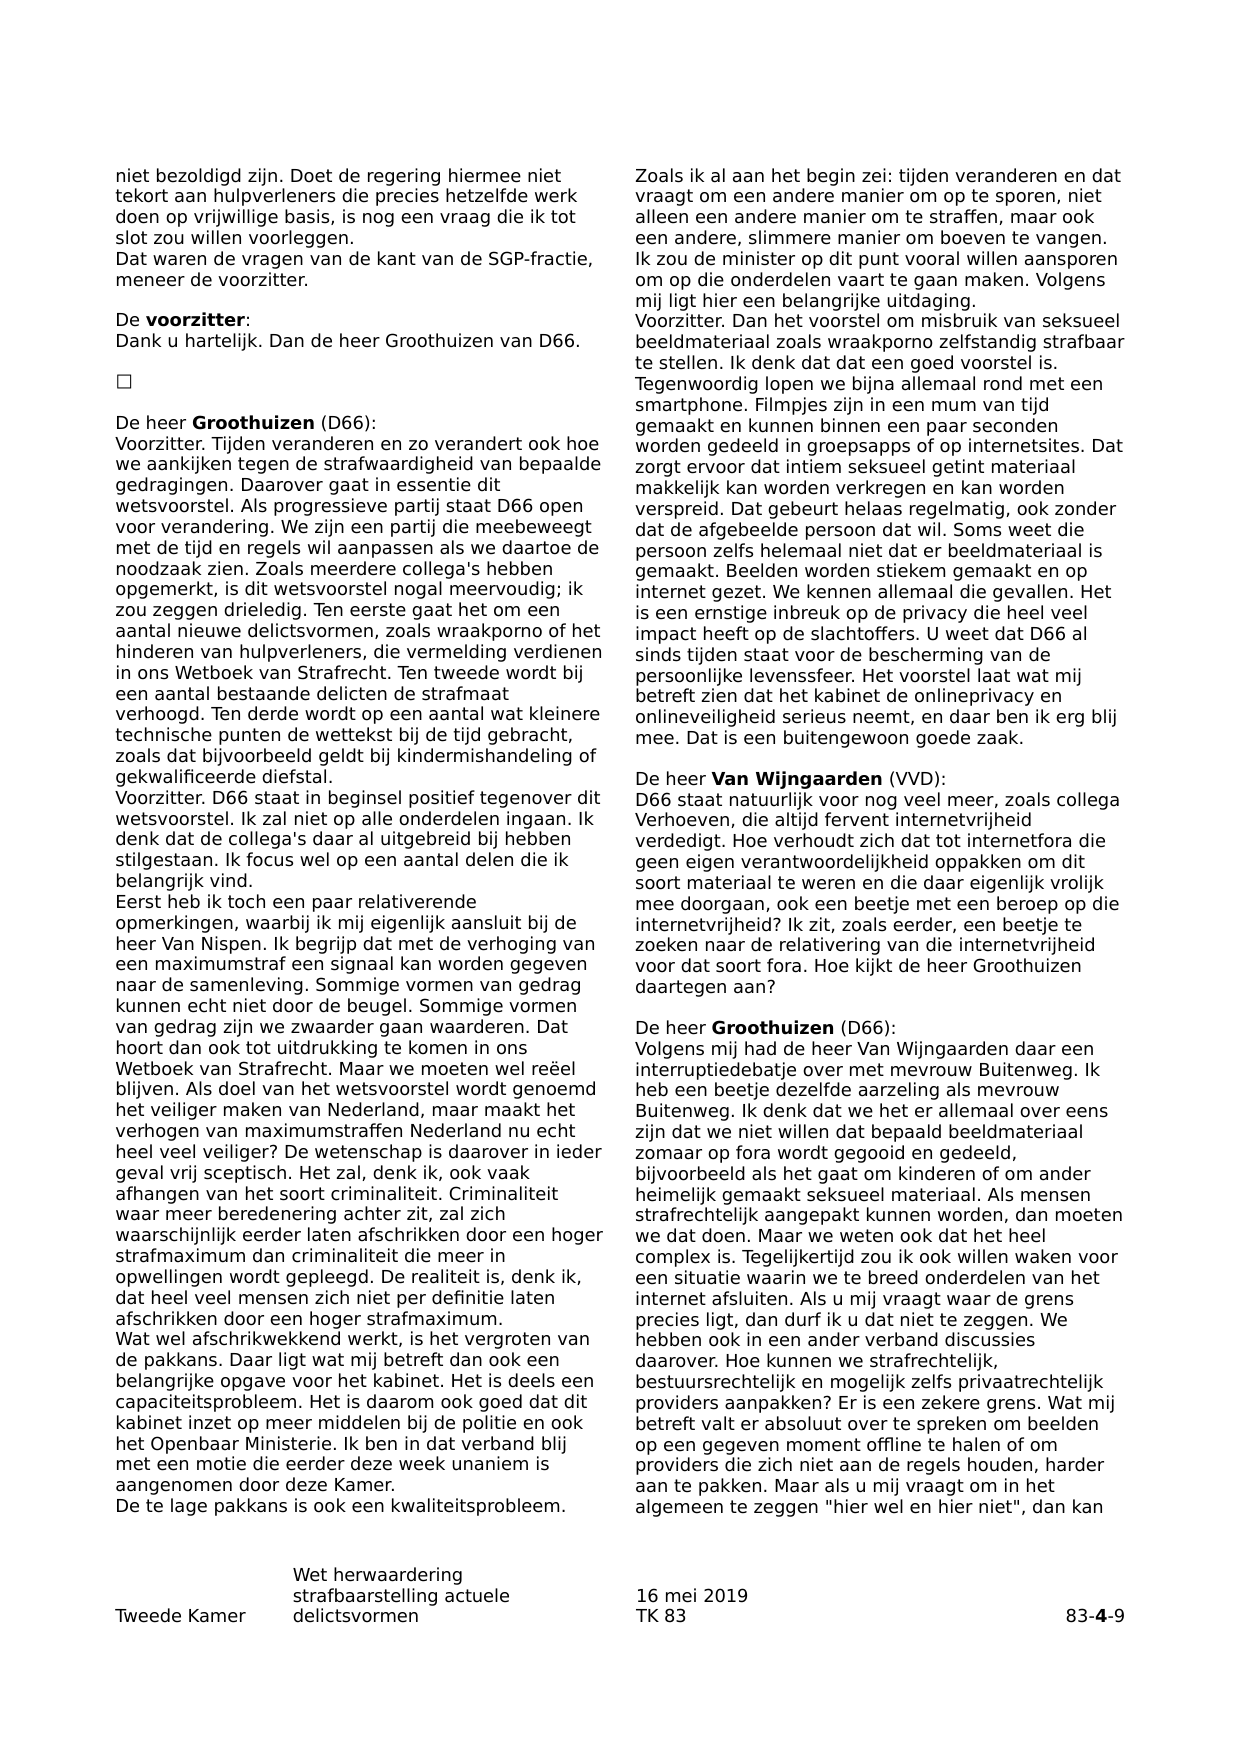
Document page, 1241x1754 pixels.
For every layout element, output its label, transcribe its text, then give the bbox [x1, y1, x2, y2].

text De te lage pakkans is ook een kwaliteitsprobleem. [115, 1496, 605, 1517]
text Dat waren de vragen van de kant van de SGP-fractie, meneer de voorzitter. [115, 249, 605, 290]
text Dank u hartelijk. Dan de heer Groothuizen van D66. [115, 331, 605, 352]
text Volgens mij had de heer Van Wijngaarden daar een interruptiedebatje over met mevrouw Buitenweg. Ik heb een beetje dezelfde aarzeling als mevrouw Buitenweg. Ik denk dat we het er allemaal over eens zijn dat we niet willen dat bepaald beeldmateriaal zomaar op fora wordt gegooid en gedeeld, bijvoorbeeld als het gaat om kinderen of om ander heimelijk gemaakt seksueel materiaal. Als mensen strafrechtelijk aangepakt kunnen worden, dan moeten we dat doen. Maar we weten ook dat het heel complex is. Tegelijkertijd zou ik ook willen waken voor een situatie waarin we te breed onderdelen van het internet afsluiten. Als u mij vraagt waar de grens precies ligt, dan durf ik u dat niet te zeggen. We hebben ook in een ander verband discussies daarover. Hoe kunnen we strafrechtelijk, bestuursrechtelijk en mogelijk zelfs privaatrechtelijk providers aanpakken? Er is een zekere grens. Wat mij betreft valt er absoluut over te spreken om beelden op een gegeven moment offline te halen of om providers die zich niet aan de regels houden, harder aan te pakken. Maar als u mij vraagt om in het algemeen te zeggen "hier wel en hier niet", dan kan [635, 1038, 1125, 1518]
text Voorzitter. Dan het voorstel om misbruik van seksueel beeldmateriaal zoals wraakporno zelfstandig strafbaar te stellen. Ik denk dat dat een goed voorstel is. Tegenwoordig lopen we bijna allemaal rond met een smartphone. Filmpjes zijn in een mum van tijd gemaakt en kunnen binnen een paar seconden worden gedeeld in groepsapps of op internetsites. Dat zorgt ervoor dat intiem seksueel getint materiaal makkelijk kan worden verkregen en kan worden verspreid. Dat gebeurt helaas regelmatig, ook zonder dat de afgebeelde persoon dat wil. Soms weet die persoon zelfs helemaal niet dat er beeldmateriaal is gemaakt. Beelden worden stiekem gemaakt en op internet gezet. We kennen allemaal die gevallen. Het is een ernstige inbreuk op de privacy die heel veel impact heeft op de slachtoffers. U weet dat D66 al sinds tijden staat voor de bescherming van de persoonlijke levenssfeer. Het voorstel laat wat mij betreft zien dat het kabinet de onlineprivacy en onlineveiligheid serieus neemt, en daar ben ik erg blij mee. Dat is een buitengewoon goede zaak. [635, 311, 1125, 749]
text De voorzitter: [115, 310, 605, 331]
text Wat wel afschrikwekkend werkt, is het vergroten van de pakkans. Daar ligt wat mij betreft dan ook een belangrijke opgave voor het kabinet. Het is deels een capaciteitsprobleem. Het is daarom ook goed dat dit kabinet inzet op meer middelen bij de politie en ook het Openbaar Ministerie. Ik ben in dat verband blij met een motie die eerder deze week unaniem is aangenomen door deze Kamer. [115, 1329, 605, 1496]
text De heer Van Wijngaarden (VVD): [635, 769, 1125, 789]
text De heer Groothuizen (D66): [635, 1018, 1125, 1038]
text D66 staat natuurlijk voor nog veel meer, zoals collega Verhoeven, die altijd fervent internetvrijheid verdedigt. Hoe verhoudt zich dat tot internetfora die geen eigen verantwoordelijkheid oppakken om dit soort materiaal te weren en die daar eigenlijk vrolijk mee doorgaan, ook een beetje met een beroep op die internetvrijheid? Ik zit, zoals eerder, een beetje te zoeken naar de relativering van die internetvrijheid voor dat soort fora. Hoe kijkt de heer Groothuizen daartegen aan? [635, 789, 1125, 998]
text Zoals ik al aan het begin zei: tijden veranderen en dat vraagt om een andere manier om op te sporen, niet alleen een andere manier om te straffen, maar ook een andere, slimmere manier om boeven te vangen. Ik zou de minister op dit punt vooral willen aansporen om op die onderdelen vaart te gaan maken. Volgens mij ligt hier een belangrijke uitdaging. [635, 165, 1125, 311]
text Voorzitter. Tijden veranderen en zo verandert ook hoe we aankijken tegen de strafwaardigheid van bepaalde gedragingen. Daarover gaat in essentie dit wetsvoorstel. Als progressieve partij staat D66 open voor verandering. We zijn een partij die meebeweegt met de tijd en regels wil aanpassen als we daartoe de noodzaak zien. Zoals meerdere collega's hebben opgemerkt, is dit wetsvoorstel nogal meervoudig; ik zou zeggen drieledig. Ten eerste gaat het om een aantal nieuwe delictsvormen, zoals wraakporno of het hinderen van hulpverleners, die vermelding verdienen in ons Wetboek van Strafrecht. Ten tweede wordt bij een aantal bestaande delicten de strafmaat verhoogd. Ten derde wordt op een aantal wat kleinere technische punten de wettekst bij de tijd gebracht, zoals dat bijvoorbeeld geldt bij kindermishandeling of gekwalificeerde diefstal. [115, 433, 605, 787]
text Eerst heb ik toch een paar relativerende opmerkingen, waarbij ik mij eigenlijk aansluit bij de heer Van Nispen. Ik begrijp dat met de verhoging van een maximumstraf een signaal kan worden gegeven naar de samenleving. Sommige vormen van gedrag kunnen echt niet door de beugel. Sommige vormen van gedrag zijn we zwaarder gaan waarderen. Dat hoort dan ook tot uitdrukking te komen in ons Wetboek van Strafrecht. Maar we moeten wel reëel blijven. Als doel van het wetsvoorstel wordt genoemd het veiliger maken van Nederland, maar maakt het verhogen van maximumstraffen Nederland nu echt heel veel veiliger? De wetenschap is daarover in ieder geval vrij sceptisch. Het zal, denk ik, ook vaak afhangen van het soort criminaliteit. Criminaliteit waar meer beredenering achter zit, zal zich waarschijnlijk eerder laten afschrikken door een hoger strafmaximum dan criminaliteit die meer in opwellingen wordt gepleegd. De realiteit is, denk ik, dat heel veel mensen zich niet per definitie laten afschrikken door een hoger strafmaximum. [115, 892, 605, 1329]
text Voorzitter. D66 staat in beginsel positief tegenover dit wetsvoorstel. Ik zal niet op alle onderdelen ingaan. Ik denk dat de collega's daar al uitgebreid bij hebben stilgestaan. Ik focus wel op een aantal delen die ik belangrijk vind. [115, 787, 605, 892]
text niet bezoldigd zijn. Doet de regering hiermee niet tekort aan hulpverleners die precies hetzelfde werk doen op vrijwillige basis, is nog een vraag die ik tot slot zou willen voorleggen. [115, 165, 605, 249]
text De heer Groothuizen (D66): [115, 413, 605, 433]
text ⬜ [115, 372, 605, 393]
